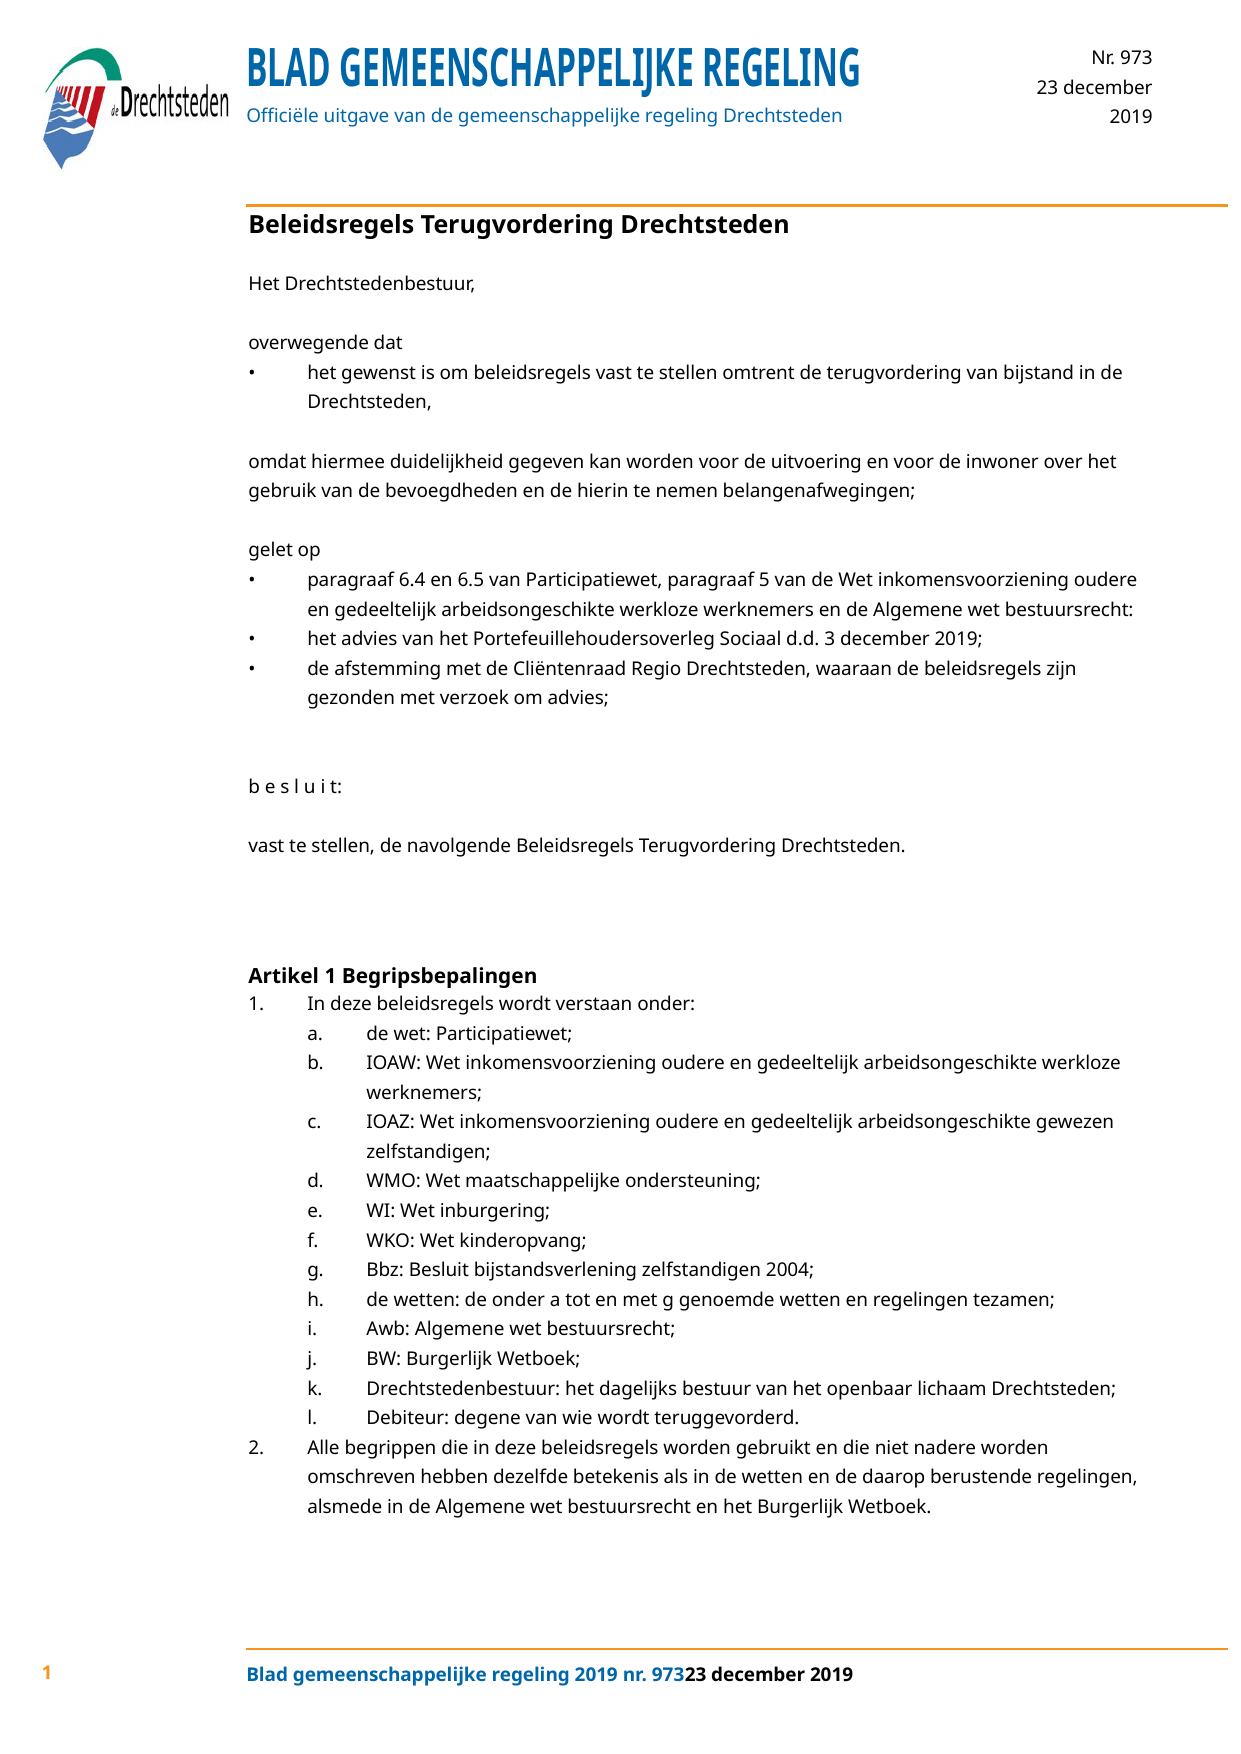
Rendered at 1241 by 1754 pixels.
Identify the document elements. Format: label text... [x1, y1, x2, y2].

list IOAW: Wet inkomensvoorziening oudere en gedeeltelijk arbeidsongeschikte werkloze werknemers; [307, 1049, 1152, 1104]
text vast te stellen, de navolgende Beleidsregels Terugvordering Drechtsteden. [248, 832, 1152, 858]
text omdat hiermee duidelijkheid gegeven kan worden voor de uitvoering en voor de inwoner over het gebruik van de bevoegdheden en de hierin te nemen belangenafwegingen; [248, 448, 1152, 503]
list Bbz: Besluit bijstandsverlening zelfstandigen 2004; [307, 1256, 1152, 1282]
list WKO: Wet kinderopvang; [307, 1227, 1152, 1252]
list Debiteur: degene van wie wordt teruggevorderd. [307, 1404, 1152, 1430]
list In deze beleidsregels wordt verstaan onder: [248, 990, 1152, 1016]
list paragraaf 6.4 en 6.5 van Participatiewet, paragraaf 5 van de Wet inkomensvoorziening oudere en gedeeltelijk arbeidsongeschikte werkloze werknemers en de Algemene wet bestuursrecht: [248, 566, 1152, 621]
text Het Drechtstedenbestuur, [248, 270, 1152, 296]
text b e s l u i t: [248, 773, 1152, 799]
list Awb: Algemene wet bestuursrecht; [307, 1316, 1152, 1341]
text overwegende dat [248, 329, 1152, 355]
list het advies van het Portefeuillehoudersoverleg Sociaal d.d. 3 december 2019; [248, 625, 1152, 651]
list de afstemming met de Cliëntenraad Regio Drechtsteden, waaraan de beleidsregels zijn gezonden met verzoek om advies; [248, 655, 1152, 710]
list WMO: Wet maatschappelijke ondersteuning; [307, 1168, 1152, 1193]
list Alle begrippen die in deze beleidsregels worden gebruikt en die niet nadere worden omschreven hebben dezelfde betekenis als in de wetten en de daarop berustende regelingen, alsmede in de Algemene wet bestuursrecht en het Burgerlijk Wetboek. [248, 1434, 1152, 1519]
list WI: Wet inburgering; [307, 1197, 1152, 1223]
text gelet op [248, 537, 1152, 562]
list het gewenst is om beleidsregels vast te stellen omtrent de terugvordering van bijstand in de Drechtsteden, [248, 359, 1152, 414]
text Artikel 1 Begripsbepalingen [248, 962, 1152, 990]
picture [41, 47, 231, 172]
list BW: Burgerlijk Wetboek; [307, 1345, 1152, 1371]
list de wet: Participatiewet; [307, 1020, 1152, 1045]
list de wetten: de onder a tot en met g genoemde wetten en regelingen tezamen; [307, 1286, 1152, 1312]
list Drechtstedenbestuur: het dagelijks bestuur van het openbaar lichaam Drechtsteden; [307, 1375, 1152, 1400]
list IOAZ: Wet inkomensvoorziening oudere en gedeeltelijk arbeidsongeschikte gewezen zelfstandigen; [307, 1108, 1152, 1164]
text Beleidsregels Terugvordering Drechtsteden [248, 207, 1152, 241]
